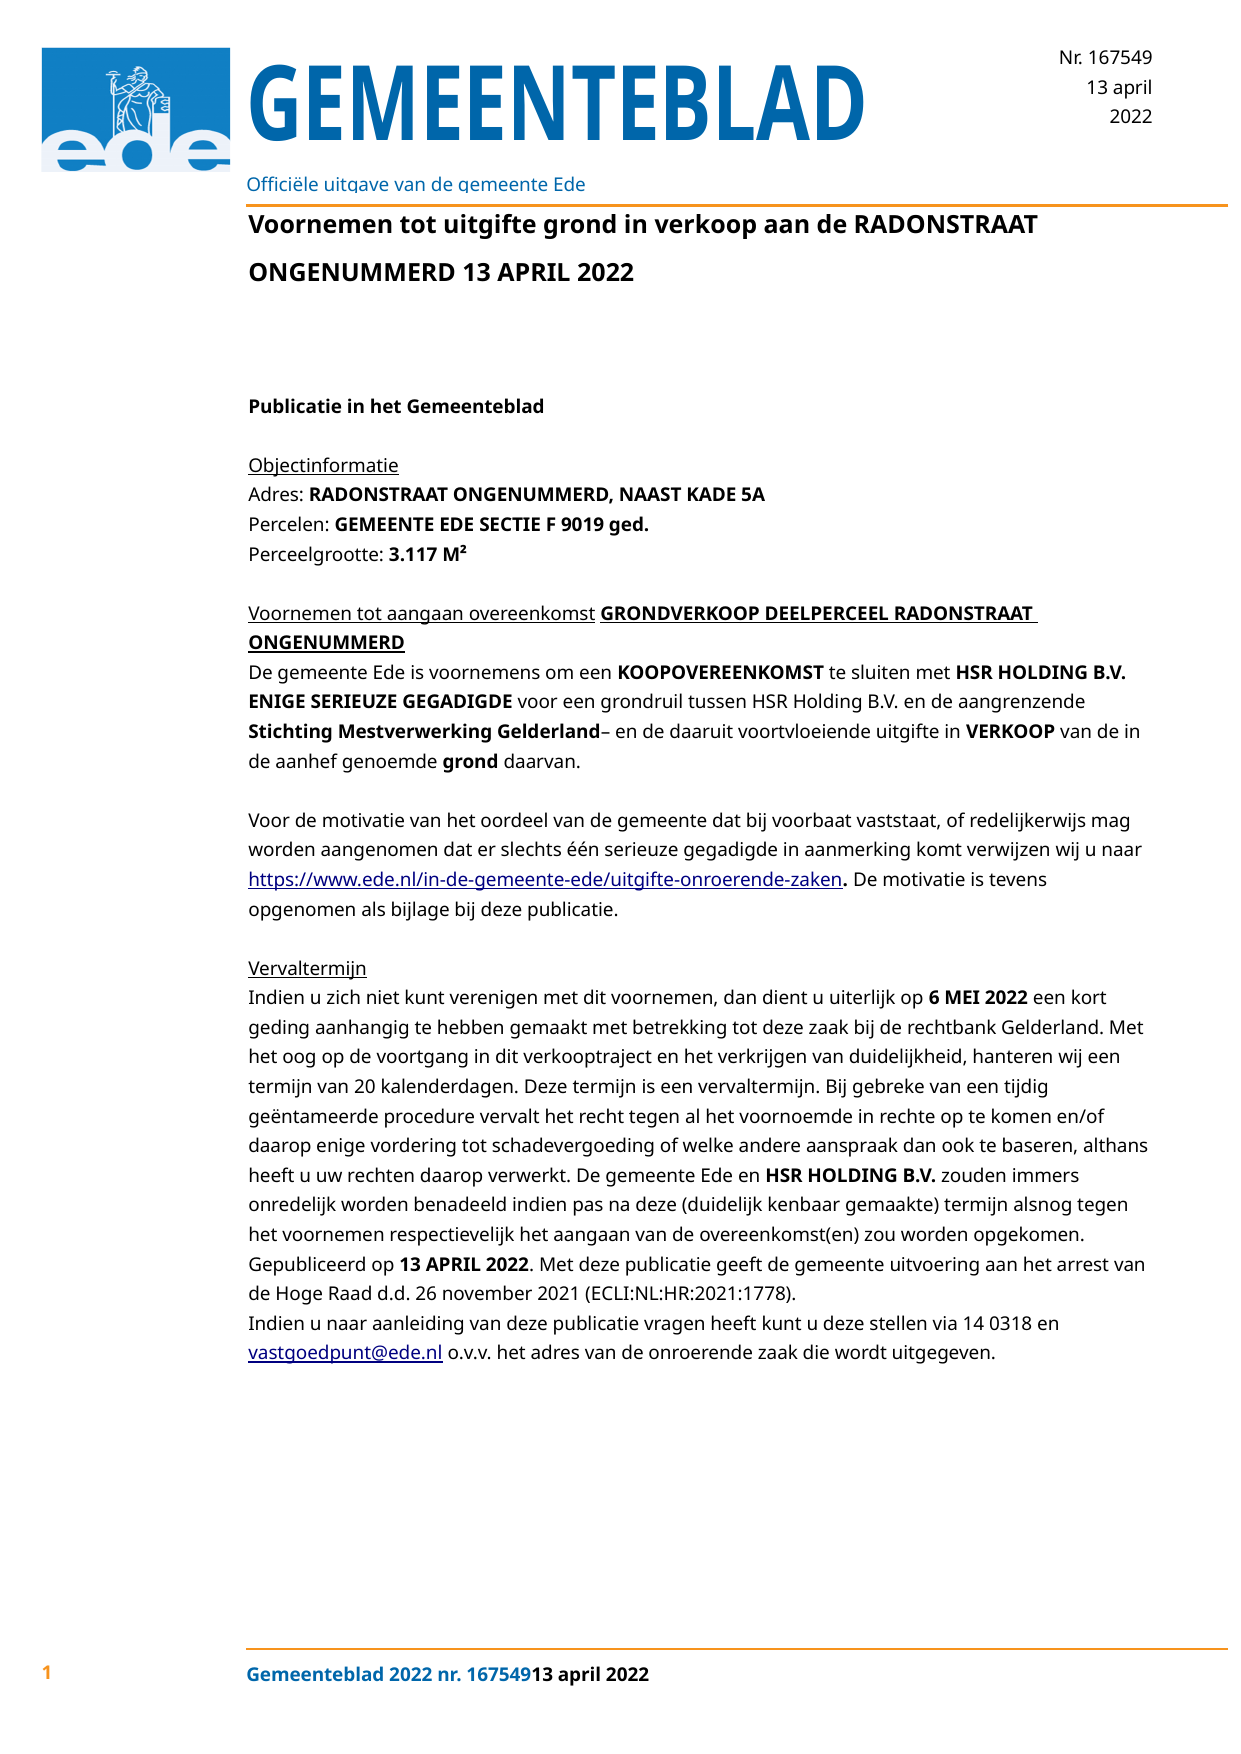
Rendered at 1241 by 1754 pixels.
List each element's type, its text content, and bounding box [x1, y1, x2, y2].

text Vervaltermijn [248, 955, 1152, 981]
text Voornemen tot uitgifte grond in verkoop aan de RADONSTRAAT ONGENUMMERD 13 APRIL 2022 [248, 207, 1152, 288]
text Voor de motivatie van het oordeel van de gemeente dat bij voorbaat vaststaat, of redelijkerwijs mag worden aangenomen dat er slechts één serieuze gegadigde in aanmerking komt verwijzen wij u naar https://www.ede.nl/in-de-gemeente-ede/uitgifte-onroerende-zaken. De motivatie is tevens opgenomen als bijlage bij deze publicatie. [248, 807, 1152, 922]
text Indien u zich niet kunt verenigen met dit voornemen, dan dient u uiterlijk op 6 MEI 2022 een kort geding aanhangig te hebben gemaakt met betrekking tot deze zaak bij de rechtbank Gelderland. Met het oog op de voortgang in dit verkooptraject en het verkrijgen van duidelijkheid, hanteren wij een termijn van 20 kalenderdagen. Deze termijn is een vervaltermijn. Bij gebreke van een tijdig geëntameerde procedure vervalt het recht tegen al het voornoemde in rechte op te komen en/of daarop enige vordering tot schadevergoeding of welke andere aanspraak dan ook te baseren, althans heeft u uw rechten daarop verwerkt. De gemeente Ede en HSR HOLDING B.V. zouden immers onredelijk worden benadeeld indien pas na deze (duidelijk kenbaar gemaakte) termijn alsnog tegen het voornemen respectievelijk het aangaan van de overeenkomst(en) zou worden opgekomen. [248, 984, 1152, 1247]
text Perceelgrootte: 3.117 M² [248, 541, 1152, 567]
picture [41, 47, 231, 172]
text Percelen: GEMEENTE EDE SECTIE F 9019 ged. [248, 511, 1152, 537]
text Voornemen tot aangaan overeenkomst GRONDVERKOOP DEELPERCEEL RADONSTRAAT ONGENUMMERD [248, 600, 1152, 655]
text De gemeente Ede is voornemens om een KOOPOVEREENKOMST te sluiten met HSR HOLDING B.V. ENIGE SERIEUZE GEGADIGDE voor een grondruil tussen HSR Holding B.V. en de aangrenzende Stichting Mestverwerking Gelderland– en de daaruit voortvloeiende uitgifte in VERKOOP van de in de aanhef genoemde grond daarvan. [248, 659, 1152, 774]
text Indien u naar aanleiding van deze publicatie vragen heeft kunt u deze stellen via 14 0318 en vastgoedpunt@ede.nl o.v.v. het adres van de onroerende zaak die wordt uitgegeven. [248, 1310, 1152, 1365]
text Gepubliceerd op 13 APRIL 2022. Met deze publicatie geeft de gemeente uitvoering aan het arrest van de Hoge Raad d.d. 26 november 2021 (ECLI:NL:HR:2021:1778). [248, 1251, 1152, 1306]
text Adres: RADONSTRAAT ONGENUMMERD, NAAST KADE 5A [248, 482, 1152, 507]
text Publicatie in het Gemeenteblad [248, 393, 1152, 419]
text Objectinformatie [248, 452, 1152, 478]
